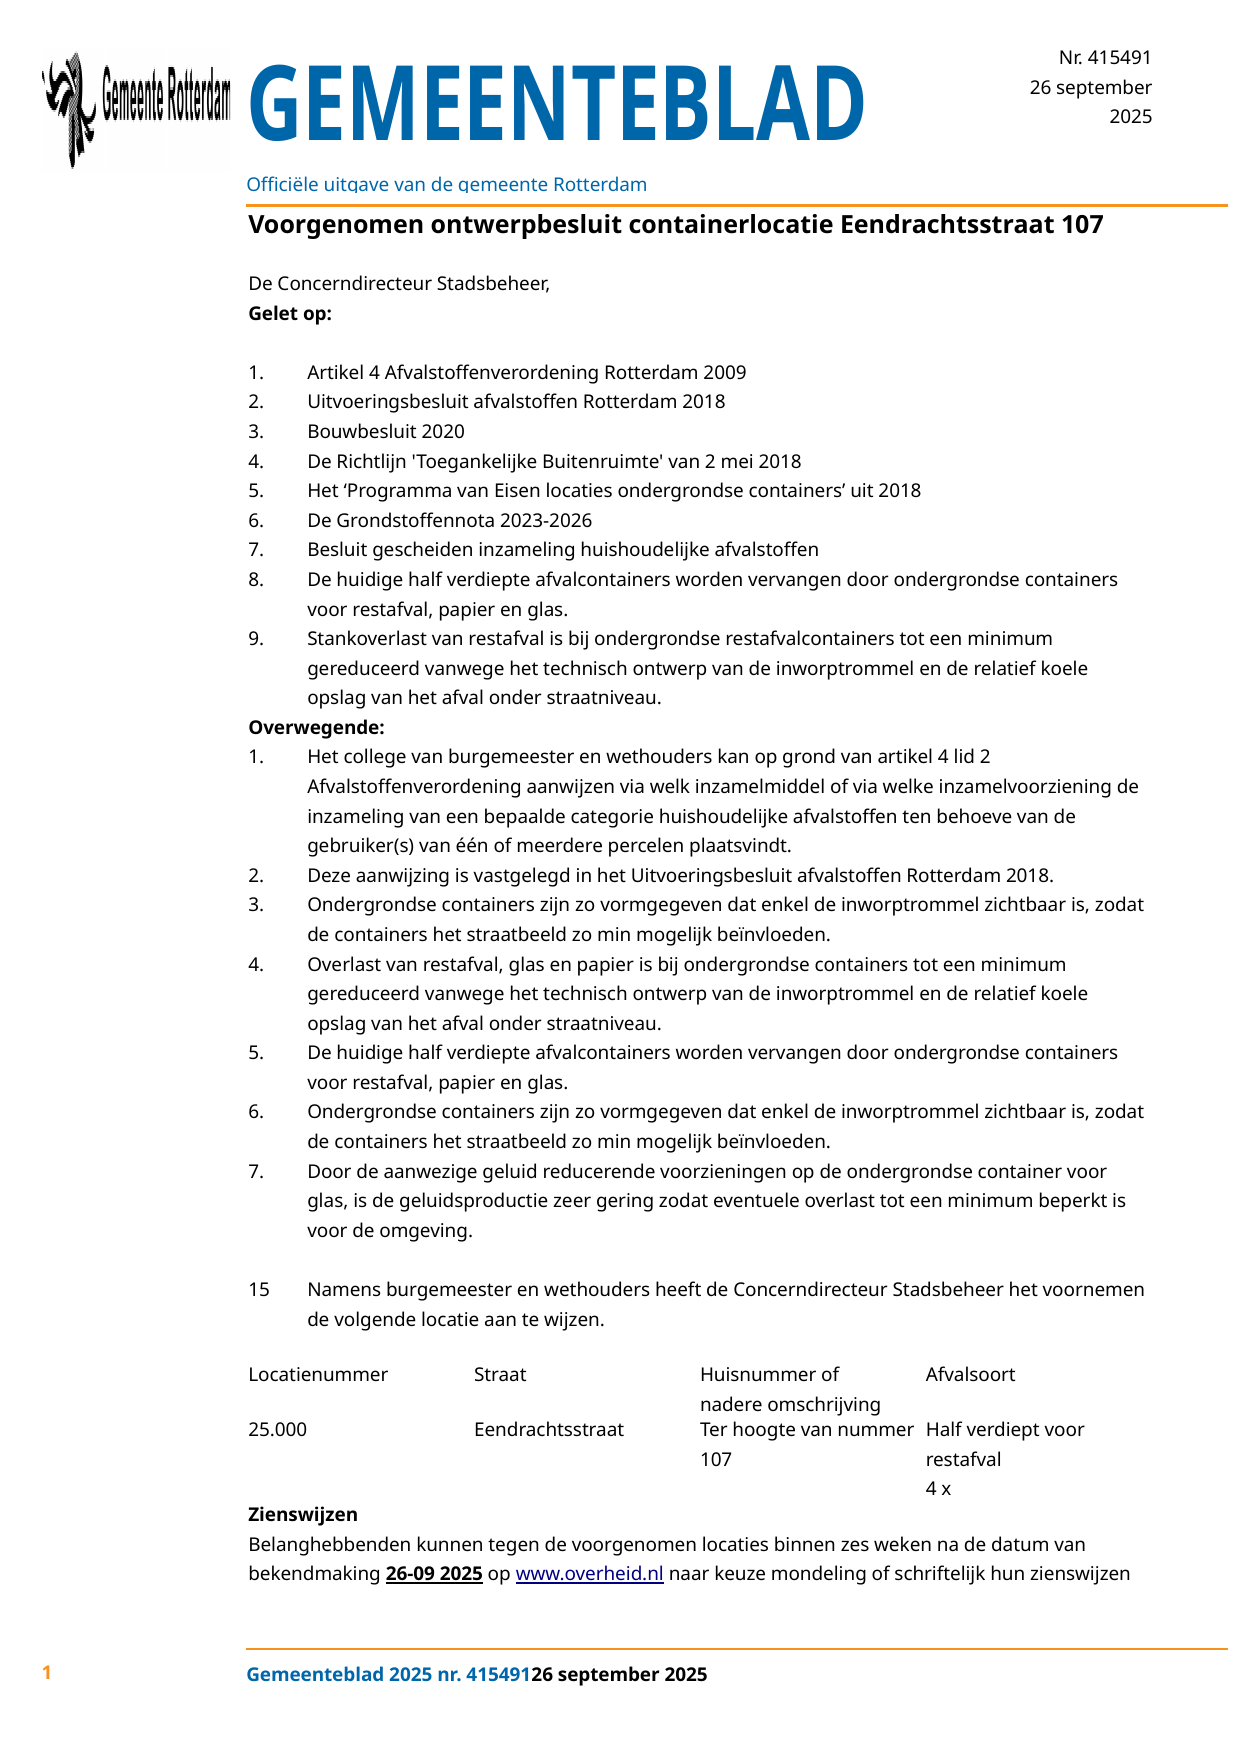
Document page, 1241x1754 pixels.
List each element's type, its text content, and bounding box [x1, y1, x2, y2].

list Deze aanwijzing is vastgelegd in het Uitvoeringsbesluit afvalstoffen Rotterdam 2018. [248, 862, 1152, 888]
text Voorgenomen ontwerpbesluit containerlocatie Eendrachtsstraat 107 [248, 207, 1152, 241]
list Bouwbesluit 2020 [248, 418, 1152, 444]
list Besluit gescheiden inzameling huishoudelijke afvalstoffen [248, 537, 1152, 562]
table_header Afvalsoort [926, 1361, 1152, 1416]
list De huidige half verdiepte afvalcontainers worden vervangen door ondergrondse containers voor restafval, papier en glas. [248, 1039, 1152, 1095]
table_cell Half verdiept voor restafval 4 x [926, 1416, 1152, 1501]
table_cell Ter hoogte van nummer 107 [700, 1416, 926, 1501]
list De huidige half verdiepte afvalcontainers worden vervangen door ondergrondse containers voor restafval, papier en glas. [248, 566, 1152, 621]
picture [41, 47, 231, 172]
list Het ‘Programma van Eisen locaties ondergrondse containers’ uit 2018 [248, 477, 1152, 503]
list Ondergrondse containers zijn zo vormgegeven dat enkel de inworptrommel zichtbaar is, zodat de containers het straatbeeld zo min mogelijk beïnvloeden. [248, 1099, 1152, 1154]
list Uitvoeringsbesluit afvalstoffen Rotterdam 2018 [248, 389, 1152, 414]
text Belanghebbenden kunnen tegen de voorgenomen locaties binnen zes weken na de datum van bekendmaking 26-09 2025 op www.overheid.nl naar keuze mondeling of schriftelijk hun zienswijzen [248, 1531, 1152, 1586]
list De Grondstoffennota 2023-2026 [248, 507, 1152, 533]
table_cell Eendrachtsstraat [474, 1416, 700, 1501]
table_header Locatienummer [248, 1361, 474, 1416]
table_cell 25.000 [248, 1416, 474, 1501]
table_header Huisnummer of nadere omschrijving [700, 1361, 926, 1416]
list Ondergrondse containers zijn zo vormgegeven dat enkel de inworptrommel zichtbaar is, zodat de containers het straatbeeld zo min mogelijk beïnvloeden. [248, 892, 1152, 947]
list Door de aanwezige geluid reducerende voorzieningen op de ondergrondse container voor glas, is de geluidsproductie zeer gering zodat eventuele overlast tot een minimum beperkt is voor de omgeving. [248, 1158, 1152, 1243]
text Gelet op: [248, 300, 1152, 326]
list Stankoverlast van restafval is bij ondergrondse restafvalcontainers tot een minimum gereduceerd vanwege het technisch ontwerp van de inworptrommel en de relatief koele opslag van het afval onder straatniveau. [248, 625, 1152, 710]
list Overlast van restafval, glas en papier is bij ondergrondse containers tot een minimum gereduceerd vanwege het technisch ontwerp van de inworptrommel en de relatief koele opslag van het afval onder straatniveau. [248, 951, 1152, 1036]
text Zienswijzen [248, 1501, 1152, 1527]
list De Richtlijn 'Toegankelijke Buitenruimte' van 2 mei 2018 [248, 448, 1152, 473]
list Artikel 4 Afvalstoffenverordening Rotterdam 2009 [248, 359, 1152, 385]
text Overwegende: [248, 714, 1152, 740]
list Namens burgemeester en wethouders heeft de Concerndirecteur Stadsbeheer het voornemen de volgende locatie aan te wijzen. [248, 1276, 1152, 1331]
list Het college van burgemeester en wethouders kan op grond van artikel 4 lid 2 Afvalstoffenverordening aanwijzen via welk inzamelmiddel of via welke inzamelvoorziening de inzameling van een bepaalde categorie huishoudelijke afvalstoffen ten behoeve van de gebruiker(s) van één of meerdere percelen plaatsvindt. [248, 744, 1152, 858]
table_header Straat [474, 1361, 700, 1416]
text De Concerndirecteur Stadsbeheer, [248, 270, 1152, 296]
